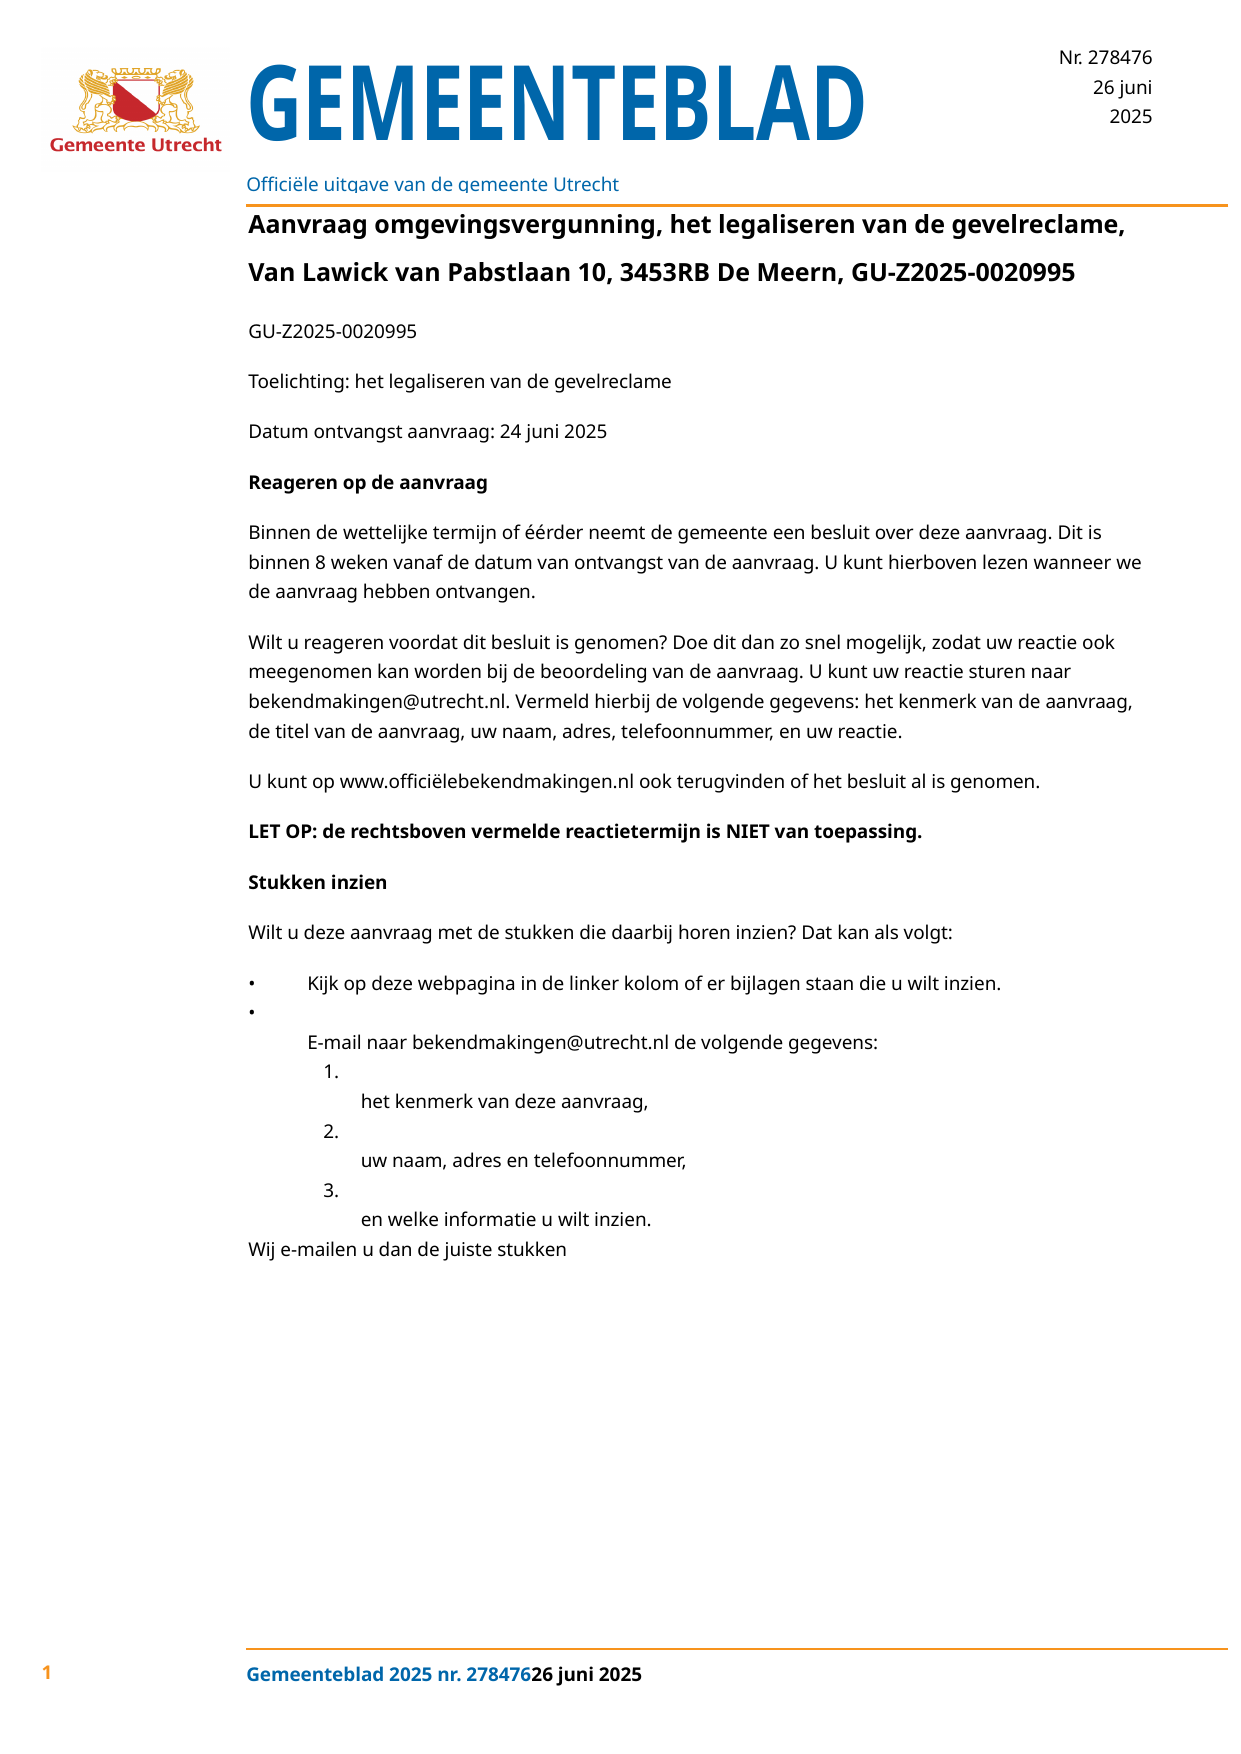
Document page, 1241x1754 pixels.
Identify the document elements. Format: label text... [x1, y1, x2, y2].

text Wilt u reageren voordat dit besluit is genomen? Doe dit dan zo snel mogelijk, zodat uw reactie ook meegenomen kan worden bij de beoordeling van de aanvraag. U kunt uw reactie sturen naar bekendmakingen@utrecht.nl. Vermeld hierbij de volgende gegevens: het kenmerk van de aanvraag, de titel van de aanvraag, uw naam, adres, telefoonnummer, en uw reactie. [248, 629, 1152, 744]
text Toelichting: het legaliseren van de gevelreclame [248, 368, 1152, 394]
text Wilt u deze aanvraag met de stukken die daarbij horen inzien? Dat kan als volgt: [248, 919, 1152, 945]
list uw naam, adres en telefoonnummer, [323, 1147, 1152, 1173]
text Wij e-mailen u dan de juiste stukken [248, 1236, 1152, 1262]
text GU-Z2025-0020995 [248, 318, 1152, 344]
list en welke informatie u wilt inzien. [323, 1207, 1152, 1232]
text Datum ontvangst aanvraag: 24 juni 2025 [248, 419, 1152, 444]
text U kunt op www.officiëlebekendmakingen.nl ook terugvinden of het besluit al is genomen. [248, 768, 1152, 794]
text Aanvraag omgevingsvergunning, het legaliseren van de gevelreclame, Van Lawick van Pabstlaan 10, 3453RB De Meern, GU-Z2025-0020995 [248, 207, 1152, 288]
picture [41, 47, 231, 172]
list E-mail naar bekendmakingen@utrecht.nl de volgende gegevens: [248, 1029, 1152, 1055]
text LET OP: de rechtsboven vermelde reactietermijn is NIET van toepassing. [248, 819, 1152, 844]
text Binnen de wettelijke termijn of éérder neemt de gemeente een besluit over deze aanvraag. Dit is binnen 8 weken vanaf de datum van ontvangst van de aanvraag. U kunt hierboven lezen wanneer we de aanvraag hebben ontvangen. [248, 519, 1152, 604]
list het kenmerk van deze aanvraag, [323, 1088, 1152, 1114]
list Kijk op deze webpagina in de linker kolom of er bijlagen staan die u wilt inzien. [248, 970, 1152, 996]
text Stukken inzien [248, 869, 1152, 895]
text Reageren op de aanvraag [248, 469, 1152, 495]
